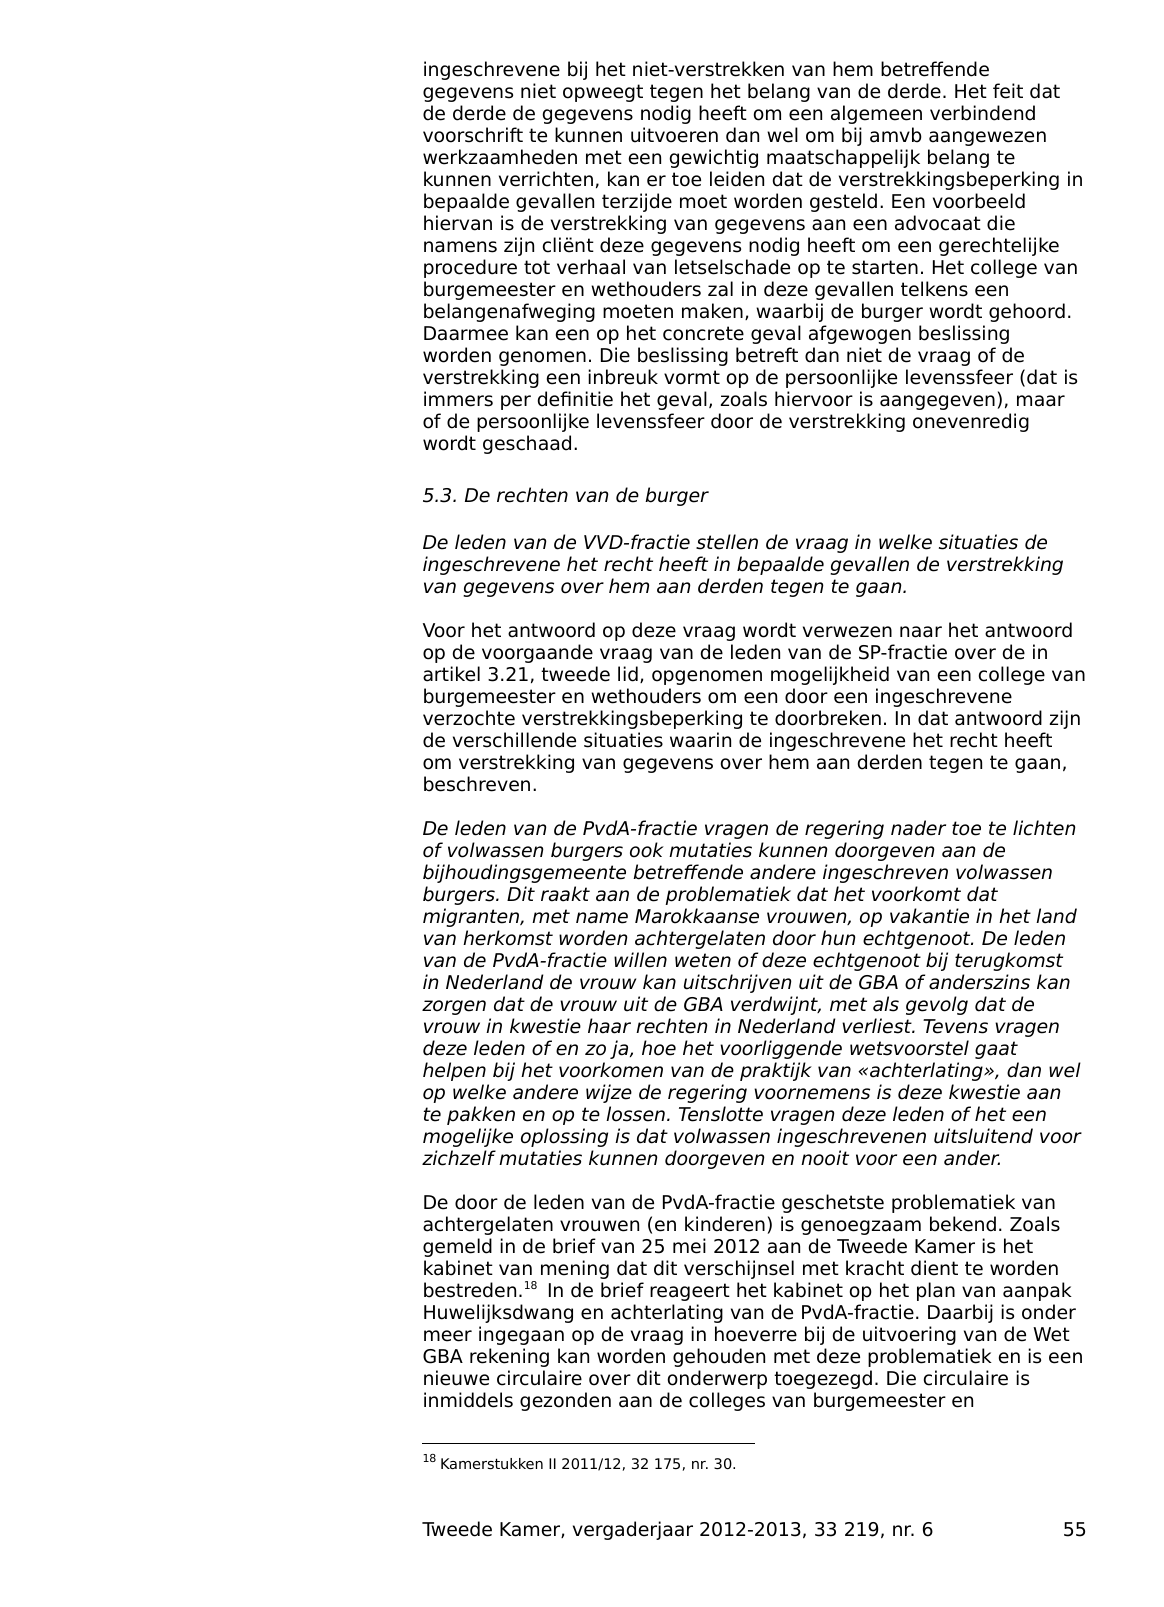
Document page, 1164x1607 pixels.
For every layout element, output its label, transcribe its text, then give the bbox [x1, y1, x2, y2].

subtitle 5.3. De rechten van de burger [422, 485, 1087, 507]
text Voor het antwoord op deze vraag wordt verwezen naar het antwoord op de voorgaande vraag van de leden van de SP-fractie over de in artikel 3.21, tweede lid, opgenomen mogelijkheid van een college van burgemeester en wethouders om een door een ingeschrevene verzochte verstrekkingsbeperking te doorbreken. In dat antwoord zijn de verschillende situaties waarin de ingeschrevene het recht heeft om verstrekking van gegevens over hem aan derden tegen te gaan, beschreven. [422, 620, 1087, 796]
text De leden van de PvdA-fractie vragen de regering nader toe te lichten of volwassen burgers ook mutaties kunnen doorgeven aan de bijhoudingsgemeente betreffende andere ingeschreven volwassen burgers. Dit raakt aan de problematiek dat het voorkomt dat migranten, met name Marokkaanse vrouwen, op vakantie in het land van herkomst worden achtergelaten door hun echtgenoot. De leden van de PvdA-fractie willen weten of deze echtgenoot bij terugkomst in Nederland de vrouw kan uitschrijven uit de GBA of anderszins kan zorgen dat de vrouw uit de GBA verdwijnt, met als gevolg dat de vrouw in kwestie haar rechten in Nederland verliest. Tevens vragen deze leden of en zo ja, hoe het voorliggende wetsvoorstel gaat helpen bij het voorkomen van de praktijk van «achterlating», dan wel op welke andere wijze de regering voornemens is deze kwestie aan te pakken en op te lossen. Tenslotte vragen deze leden of het een mogelijke oplossing is dat volwassen ingeschrevenen uitsluitend voor zichzelf mutaties kunnen doorgeven en nooit voor een ander. [422, 818, 1087, 1169]
text De door de leden van de PvdA-fractie geschetste problematiek van achtergelaten vrouwen (en kinderen) is genoegzaam bekend. Zoals gemeld in de brief van 25 mei 2012 aan de Tweede Kamer is het kabinet van mening dat dit verschijnsel met kracht dient te worden bestreden. In de brief reageert het kabinet op het plan van aanpak Huwelijksdwang en achterlating van de PvdA-fractie. Daarbij is onder meer ingegaan op de vraag in hoeverre bij de uitvoering van de Wet GBA rekening kan worden gehouden met deze problematiek en is een nieuwe circulaire over dit onderwerp toegezegd. Die circulaire is inmiddels gezonden aan de colleges van burgemeester en [422, 1192, 1087, 1411]
text De leden van de VVD-fractie stellen de vraag in welke situaties de ingeschrevene het recht heeft in bepaalde gevallen de verstrekking van gegevens over hem aan derden tegen te gaan. [422, 532, 1087, 598]
text Kamerstukken II 2011/12, 32 175, nr. 30. [422, 1452, 1087, 1474]
text ingeschrevene bij het niet-verstrekken van hem betreffende gegevens niet opweegt tegen het belang van de derde. Het feit dat de derde de gegevens nodig heeft om een algemeen verbindend voorschrift te kunnen uitvoeren dan wel om bij amvb aangewezen werkzaamheden met een gewichtig maatschappelijk belang te kunnen verrichten, kan er toe leiden dat de verstrekkingsbeperking in bepaalde gevallen terzijde moet worden gesteld. Een voorbeeld hiervan is de verstrekking van gegevens aan een advocaat die namens zijn cliënt deze gegevens nodig heeft om een gerechtelijke procedure tot verhaal van letselschade op te starten. Het college van burgemeester en wethouders zal in deze gevallen telkens een belangenafweging moeten maken, waarbij de burger wordt gehoord. Daarmee kan een op het concrete geval afgewogen beslissing worden genomen. Die beslissing betreft dan niet de vraag of de verstrekking een inbreuk vormt op de persoonlijke levenssfeer (dat is immers per definitie het geval, zoals hiervoor is aangegeven), maar of de persoonlijke levenssfeer door de verstrekking onevenredig wordt geschaad. [422, 59, 1087, 455]
